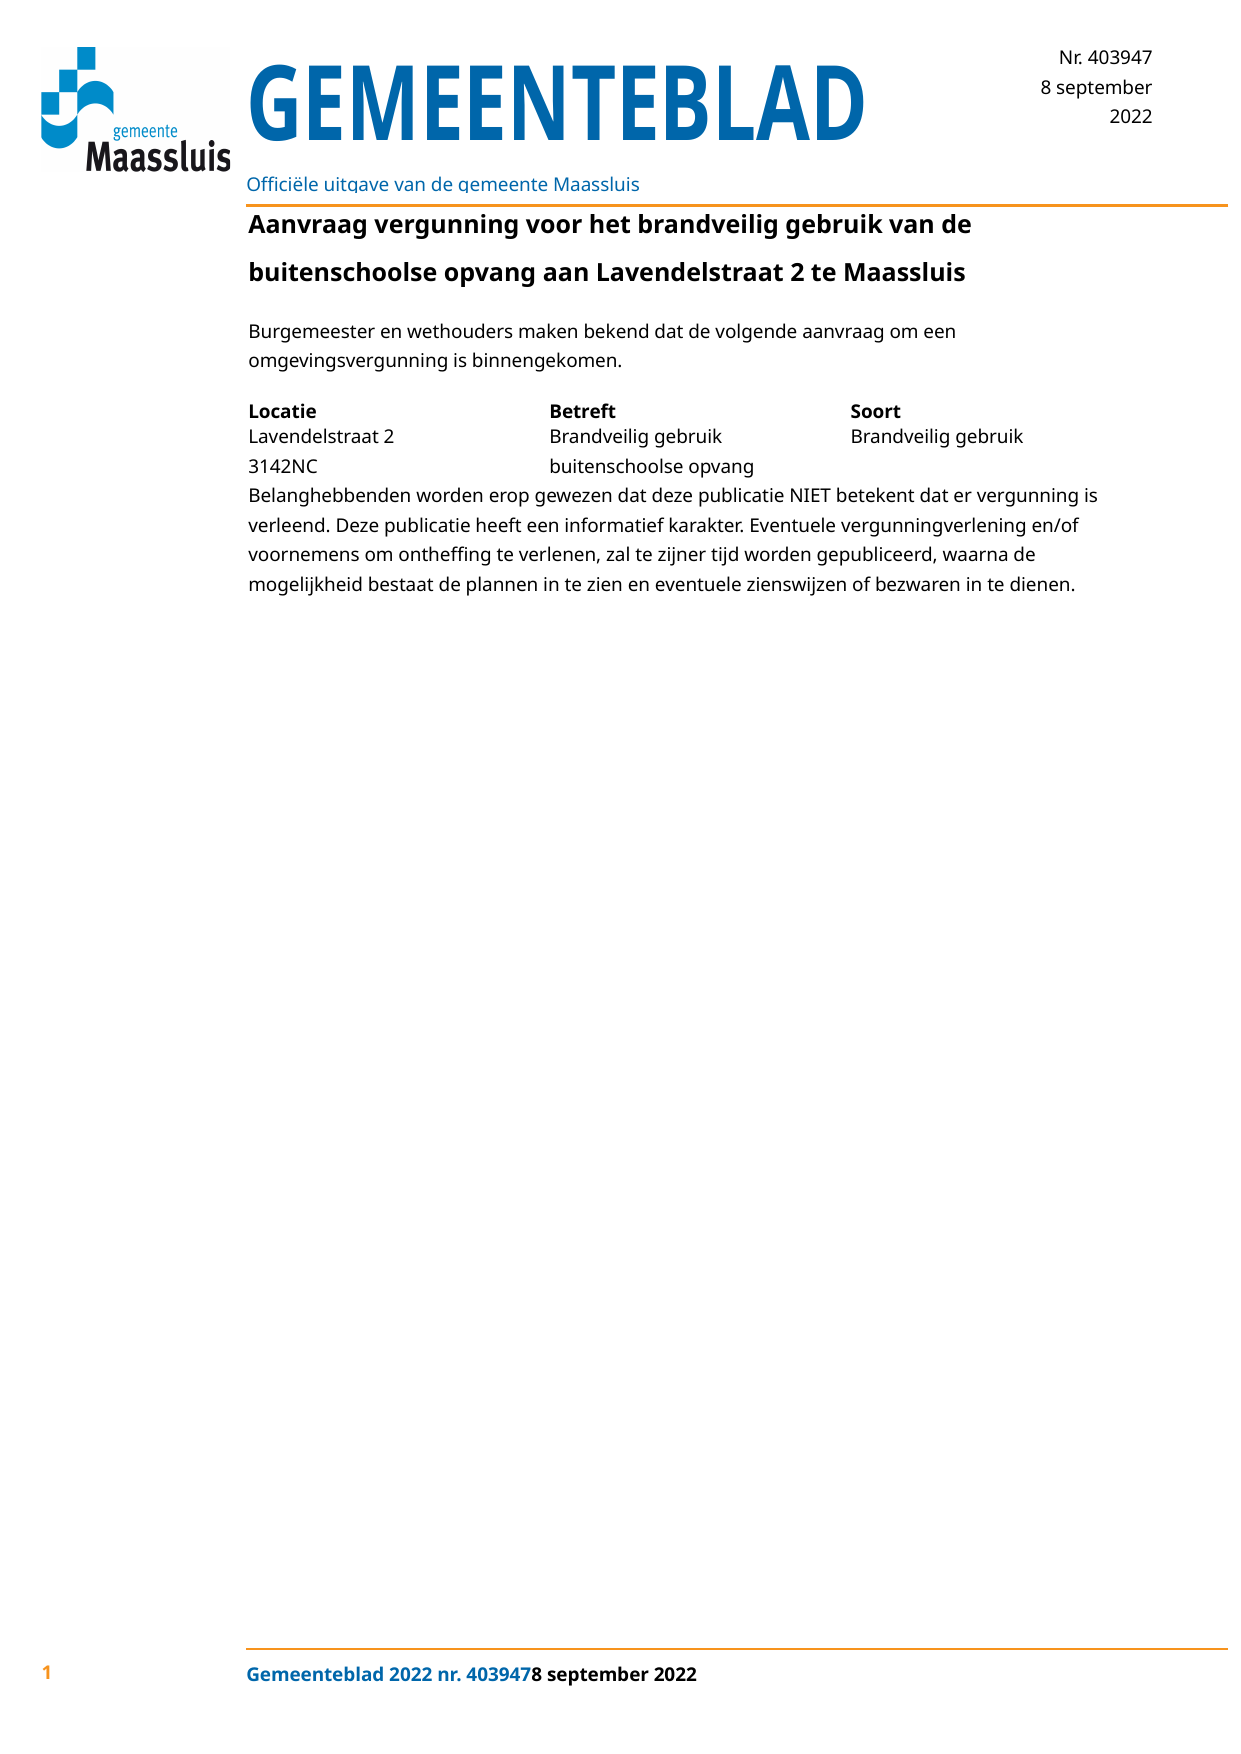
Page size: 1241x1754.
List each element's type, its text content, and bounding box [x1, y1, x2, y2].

table_header Betreft [549, 398, 850, 424]
table_header Locatie [248, 398, 549, 424]
table_header Soort [850, 398, 1152, 424]
table_cell Lavendelstraat 2 3142NC [248, 424, 549, 479]
picture [41, 47, 231, 172]
text Burgemeester en wethouders maken bekend dat de volgende aanvraag om een omgevingsvergunning is binnengekomen. [248, 318, 1152, 373]
text Aanvraag vergunning voor het brandveilig gebruik van de buitenschoolse opvang aan Lavendelstraat 2 te Maassluis [248, 207, 1152, 288]
picture [41, 47, 77, 92]
text Belanghebbenden worden erop gewezen dat deze publicatie NIET betekent dat er vergunning is verleend. Deze publicatie heeft een informatief karakter. Eventuele vergunningverlening en/of voornemens om ontheffing te verlenen, zal te zijner tijd worden gepubliceerd, waarna de mogelijkheid bestaat de plannen in te zien en eventuele zienswijzen of bezwaren in te dienen. [248, 482, 1152, 597]
table_cell Brandveilig gebruik buitenschoolse opvang [549, 424, 850, 479]
table_cell Brandveilig gebruik [850, 424, 1152, 479]
